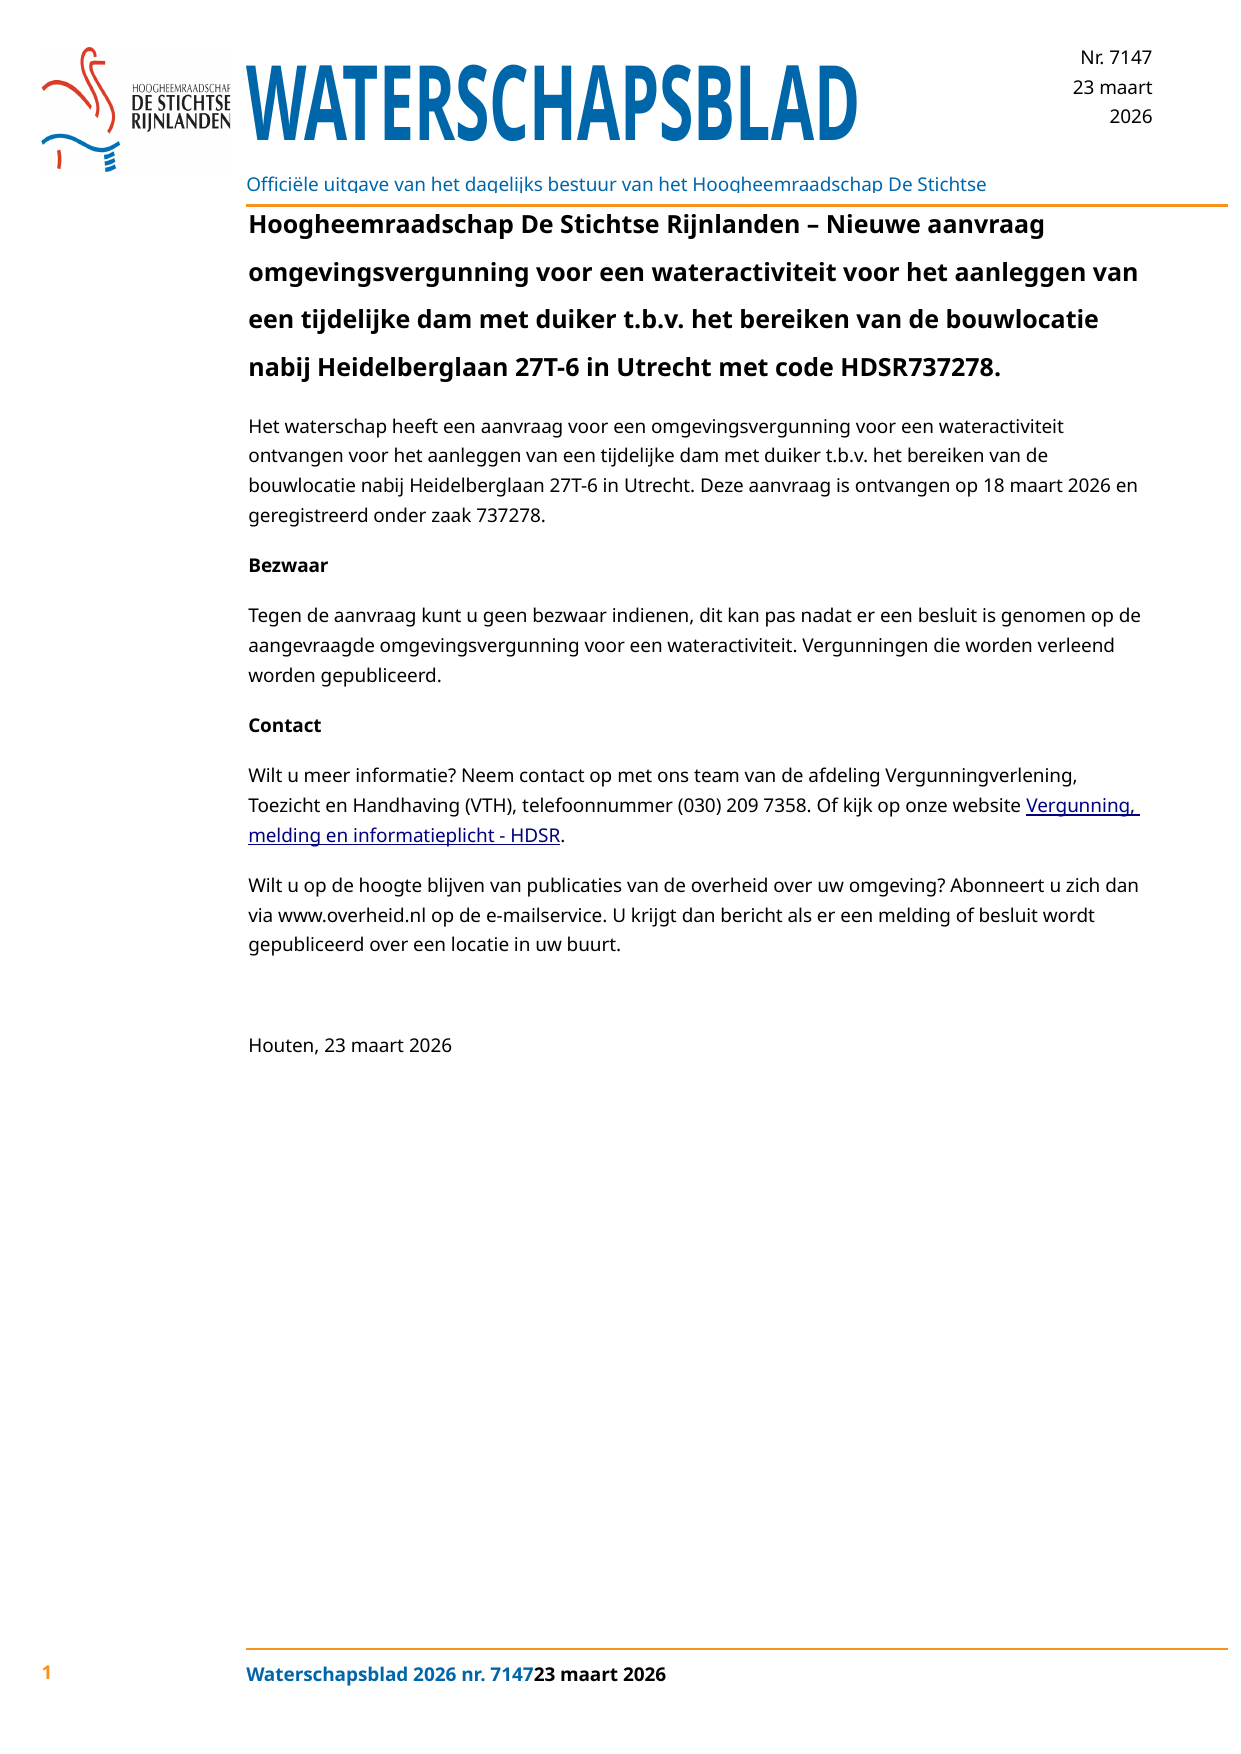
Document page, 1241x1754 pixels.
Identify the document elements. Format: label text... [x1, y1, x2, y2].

picture [41, 47, 231, 172]
text Hoogheemraadschap De Stichtse Rijnlanden – Nieuwe aanvraag omgevingsvergunning voor een wateractiviteit voor het aanleggen van een tijdelijke dam met duiker t.b.v. het bereiken van de bouwlocatie nabij Heidelberglaan 27T-6 in Utrecht met code HDSR737278. [248, 207, 1152, 384]
text Het waterschap heeft een aanvraag voor een omgevingsvergunning voor een wateractiviteit ontvangen voor het aanleggen van een tijdelijke dam met duiker t.b.v. het bereiken van de bouwlocatie nabij Heidelberglaan 27T-6 in Utrecht. Deze aanvraag is ontvangen op 18 maart 2026 en geregistreerd onder zaak 737278. [248, 413, 1152, 528]
text Contact [248, 712, 1152, 738]
text Wilt u meer informatie? Neem contact op met ons team van de afdeling Vergunningverlening, Toezicht en Handhaving (VTH), telefoonnummer (030) 209 7358. Of kijk op onze website Vergunning, melding en informatieplicht - HDSR. [248, 763, 1152, 848]
text Tegen de aanvraag kunt u geen bezwaar indienen, dit kan pas nadat er een besluit is genomen op de aangevraagde omgevingsvergunning voor een wateractiviteit. Vergunningen die worden verleend worden gepubliceerd. [248, 603, 1152, 688]
text Wilt u op de hoogte blijven van publicaties van de overheid over uw omgeving? Abonneert u zich dan via www.overheid.nl op de e-mailservice. U krijgt dan bericht als er een melding of besluit wordt gepubliceerd over een locatie in uw buurt. [248, 872, 1152, 957]
text Bezwaar [248, 552, 1152, 578]
text Houten, 23 maart 2026 [248, 1032, 1152, 1058]
